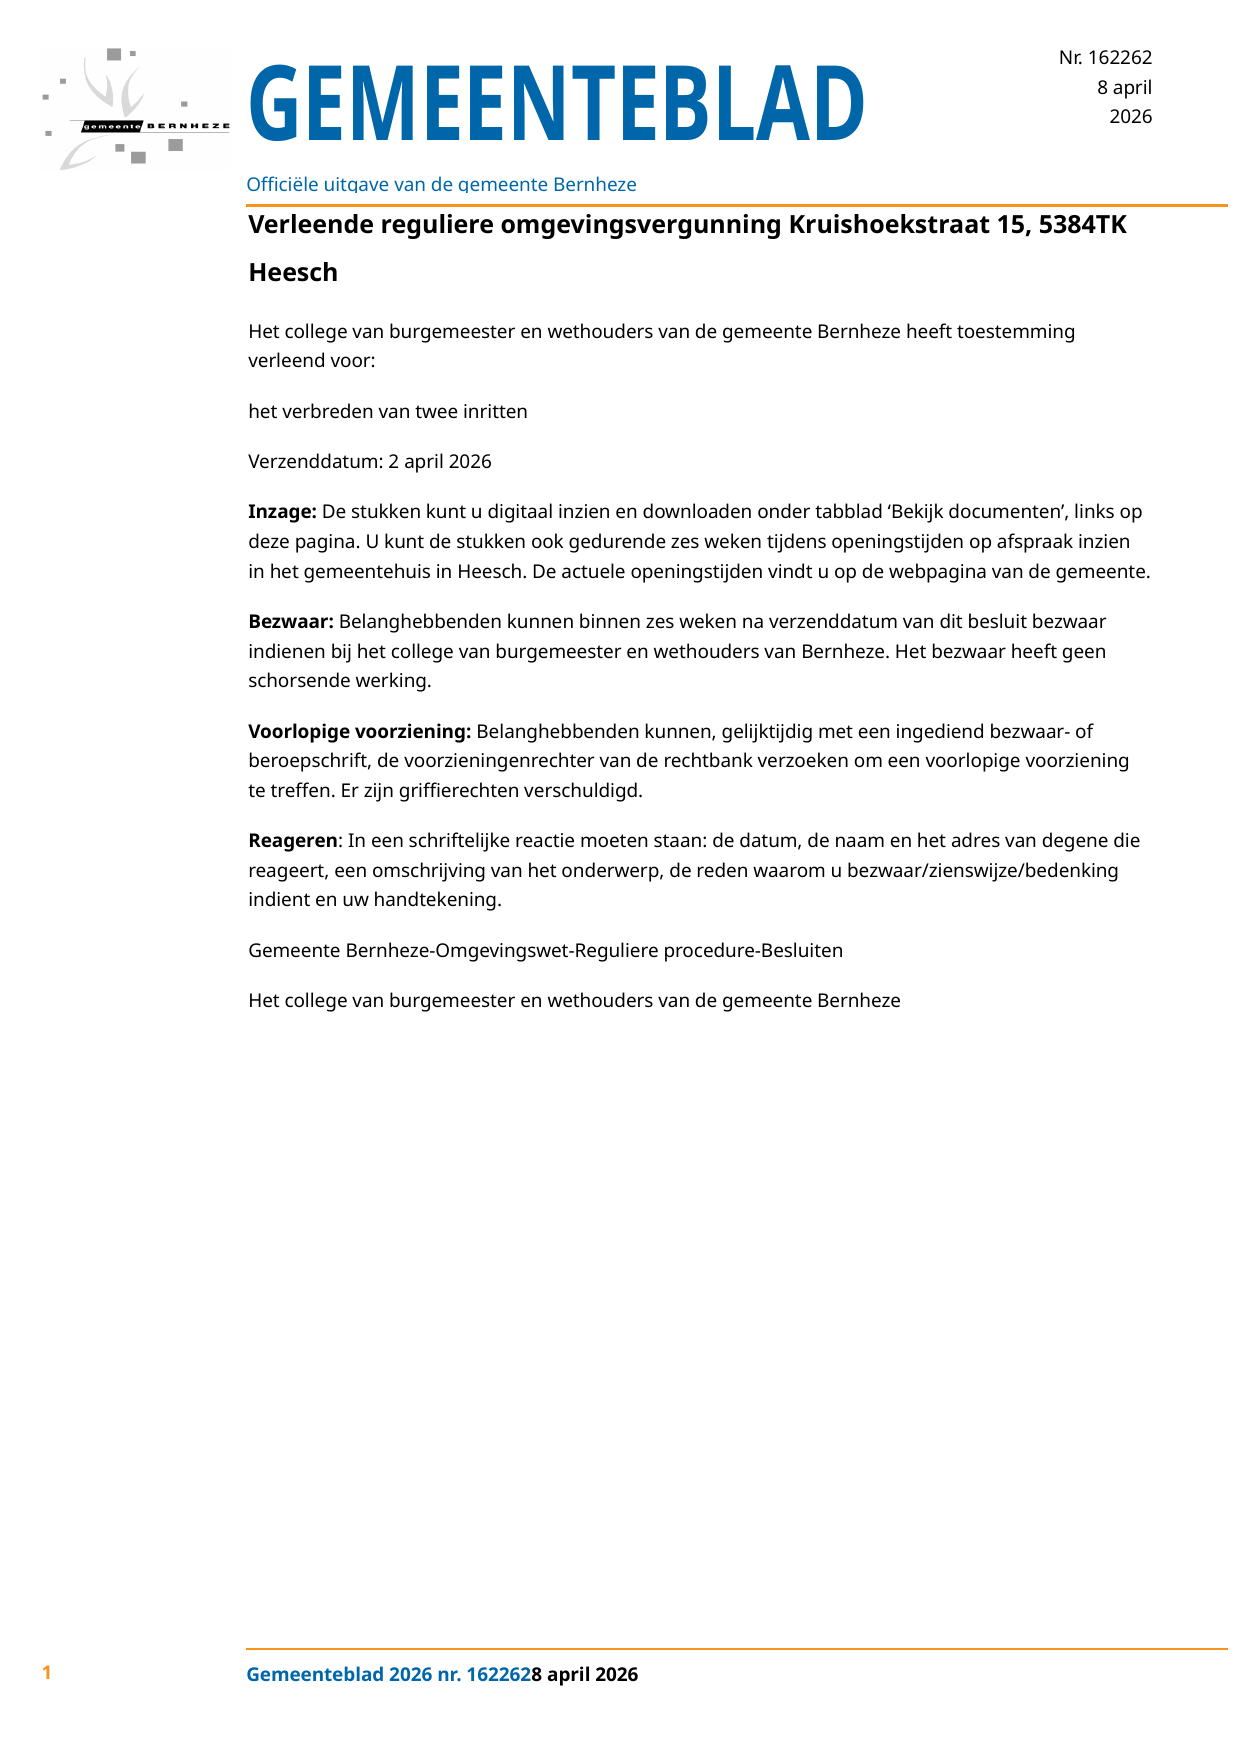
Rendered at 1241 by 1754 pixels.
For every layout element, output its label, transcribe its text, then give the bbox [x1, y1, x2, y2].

text Bezwaar: Belanghebbenden kunnen binnen zes weken na verzenddatum van dit besluit bezwaar indienen bij het college van burgemeester en wethouders van Bernheze. Het bezwaar heeft geen schorsende werking. [248, 608, 1152, 693]
text Voorlopige voorziening: Belanghebbenden kunnen, gelijktijdig met een ingediend bezwaar- of beroepschrift, de voorzieningenrechter van de rechtbank verzoeken om een voorlopige voorziening te treffen. Er zijn griffierechten verschuldigd. [248, 718, 1152, 803]
text Het college van burgemeester en wethouders van de gemeente Bernheze [248, 987, 1152, 1013]
text het verbreden van twee inritten [248, 398, 1152, 424]
picture [41, 47, 231, 172]
text Verleende reguliere omgevingsvergunning Kruishoekstraat 15, 5384TK Heesch [248, 207, 1152, 288]
text Reageren: In een schriftelijke reactie moeten staan: de datum, de naam en het adres van degene die reageert, een omschrijving van het onderwerp, de reden waarom u bezwaar/zienswijze/bedenking indient en uw handtekening. [248, 827, 1152, 912]
text Gemeente Bernheze-Omgevingswet-Reguliere procedure-Besluiten [248, 937, 1152, 963]
text Het college van burgemeester en wethouders van de gemeente Bernheze heeft toestemming verleend voor: [248, 318, 1152, 373]
text Inzage: De stukken kunt u digitaal inzien en downloaden onder tabblad ‘Bekijk documenten’, links op deze pagina. U kunt de stukken ook gedurende zes weken tijdens openingstijden op afspraak inzien in het gemeentehuis in Heesch. De actuele openingstijden vindt u op de webpagina van de gemeente. [248, 499, 1152, 584]
text Verzenddatum: 2 april 2026 [248, 448, 1152, 474]
